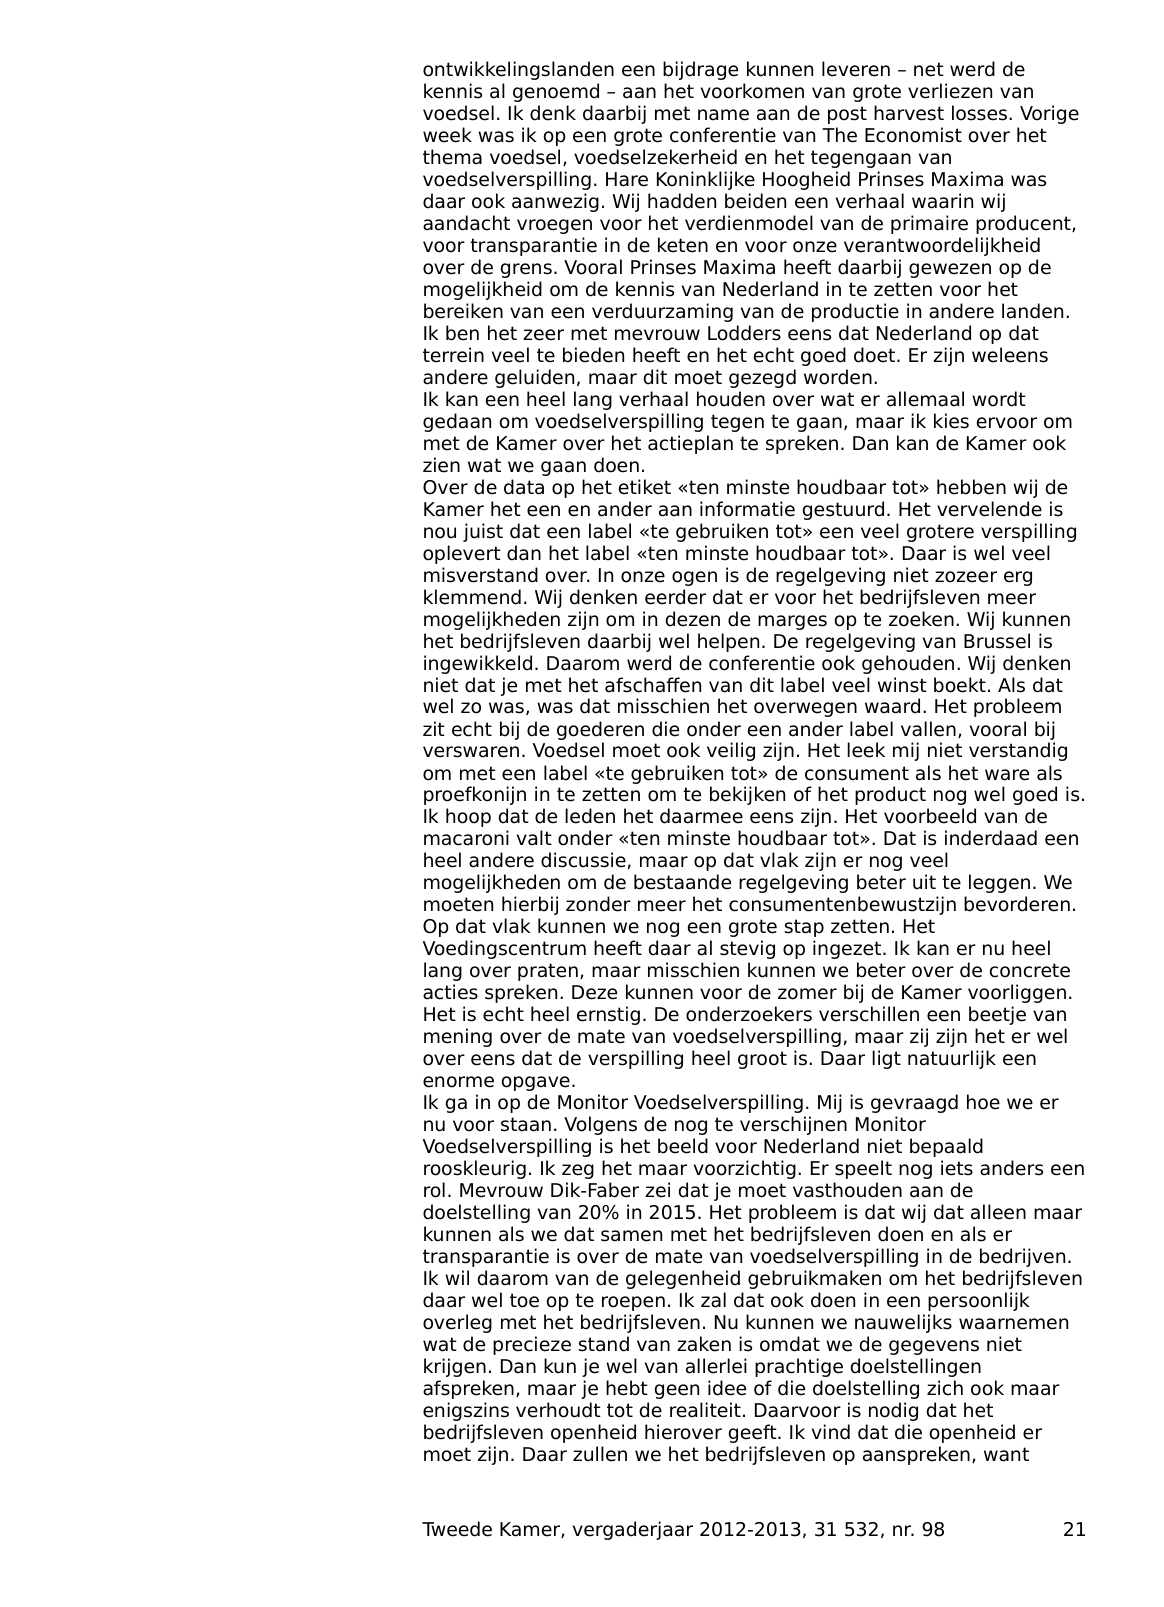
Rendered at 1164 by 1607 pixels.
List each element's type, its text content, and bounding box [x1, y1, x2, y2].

text Ik kan een heel lang verhaal houden over wat er allemaal wordt gedaan om voedselverspilling tegen te gaan, maar ik kies ervoor om met de Kamer over het actieplan te spreken. Dan kan de Kamer ook zien wat we gaan doen. [422, 389, 1087, 477]
text Ik ga in op de Monitor Voedselverspilling. Mij is gevraagd hoe we er nu voor staan. Volgens de nog te verschijnen Monitor Voedselverspilling is het beeld voor Nederland niet bepaald rooskleurig. Ik zeg het maar voorzichtig. Er speelt nog iets anders een rol. Mevrouw Dik-Faber zei dat je moet vasthouden aan de doelstelling van 20% in 2015. Het probleem is dat wij dat alleen maar kunnen als we dat samen met het bedrijfsleven doen en als er transparantie is over de mate van voedselverspilling in de bedrijven. Ik wil daarom van de gelegenheid gebruikmaken om het bedrijfsleven daar wel toe op te roepen. Ik zal dat ook doen in een persoonlijk overleg met het bedrijfsleven. Nu kunnen we nauwelijks waarnemen wat de precieze stand van zaken is omdat we de gegevens niet krijgen. Dan kun je wel van allerlei prachtige doelstellingen afspreken, maar je hebt geen idee of die doelstelling zich ook maar enigszins verhoudt tot de realiteit. Daarvoor is nodig dat het bedrijfsleven openheid hierover geeft. Ik vind dat die openheid er moet zijn. Daar zullen we het bedrijfsleven op aanspreken, want [422, 1092, 1087, 1466]
text ontwikkelingslanden een bijdrage kunnen leveren – net werd de kennis al genoemd – aan het voorkomen van grote verliezen van voedsel. Ik denk daarbij met name aan de post harvest losses. Vorige week was ik op een grote conferentie van The Economist over het thema voedsel, voedselzekerheid en het tegengaan van voedselverspilling. Hare Koninklijke Hoogheid Prinses Maxima was daar ook aanwezig. Wij hadden beiden een verhaal waarin wij aandacht vroegen voor het verdienmodel van de primaire producent, voor transparantie in de keten en voor onze verantwoordelijkheid over de grens. Vooral Prinses Maxima heeft daarbij gewezen op de mogelijkheid om de kennis van Nederland in te zetten voor het bereiken van een verduurzaming van de productie in andere landen. Ik ben het zeer met mevrouw Lodders eens dat Nederland op dat terrein veel te bieden heeft en het echt goed doet. Er zijn weleens andere geluiden, maar dit moet gezegd worden. [422, 59, 1087, 389]
text Over de data op het etiket «ten minste houdbaar tot» hebben wij de Kamer het een en ander aan informatie gestuurd. Het vervelende is nou juist dat een label «te gebruiken tot» een veel grotere verspilling oplevert dan het label «ten minste houdbaar tot». Daar is wel veel misverstand over. In onze ogen is de regelgeving niet zozeer erg klemmend. Wij denken eerder dat er voor het bedrijfsleven meer mogelijkheden zijn om in dezen de marges op te zoeken. Wij kunnen het bedrijfsleven daarbij wel helpen. De regelgeving van Brussel is ingewikkeld. Daarom werd de conferentie ook gehouden. Wij denken niet dat je met het afschaffen van dit label veel winst boekt. Als dat wel zo was, was dat misschien het overwegen waard. Het probleem zit echt bij de goederen die onder een ander label vallen, vooral bij verswaren. Voedsel moet ook veilig zijn. Het leek mij niet verstandig om met een label «te gebruiken tot» de consument als het ware als proefkonijn in te zetten om te bekijken of het product nog wel goed is. Ik hoop dat de leden het daarmee eens zijn. Het voorbeeld van de macaroni valt onder «ten minste houdbaar tot». Dat is inderdaad een heel andere discussie, maar op dat vlak zijn er nog veel mogelijkheden om de bestaande regelgeving beter uit te leggen. We moeten hierbij zonder meer het consumentenbewustzijn bevorderen. Op dat vlak kunnen we nog een grote stap zetten. Het Voedingscentrum heeft daar al stevig op ingezet. Ik kan er nu heel lang over praten, maar misschien kunnen we beter over de concrete acties spreken. Deze kunnen voor de zomer bij de Kamer voorliggen. Het is echt heel ernstig. De onderzoekers verschillen een beetje van mening over de mate van voedselverspilling, maar zij zijn het er wel over eens dat de verspilling heel groot is. Daar ligt natuurlijk een enorme opgave. [422, 477, 1087, 1092]
